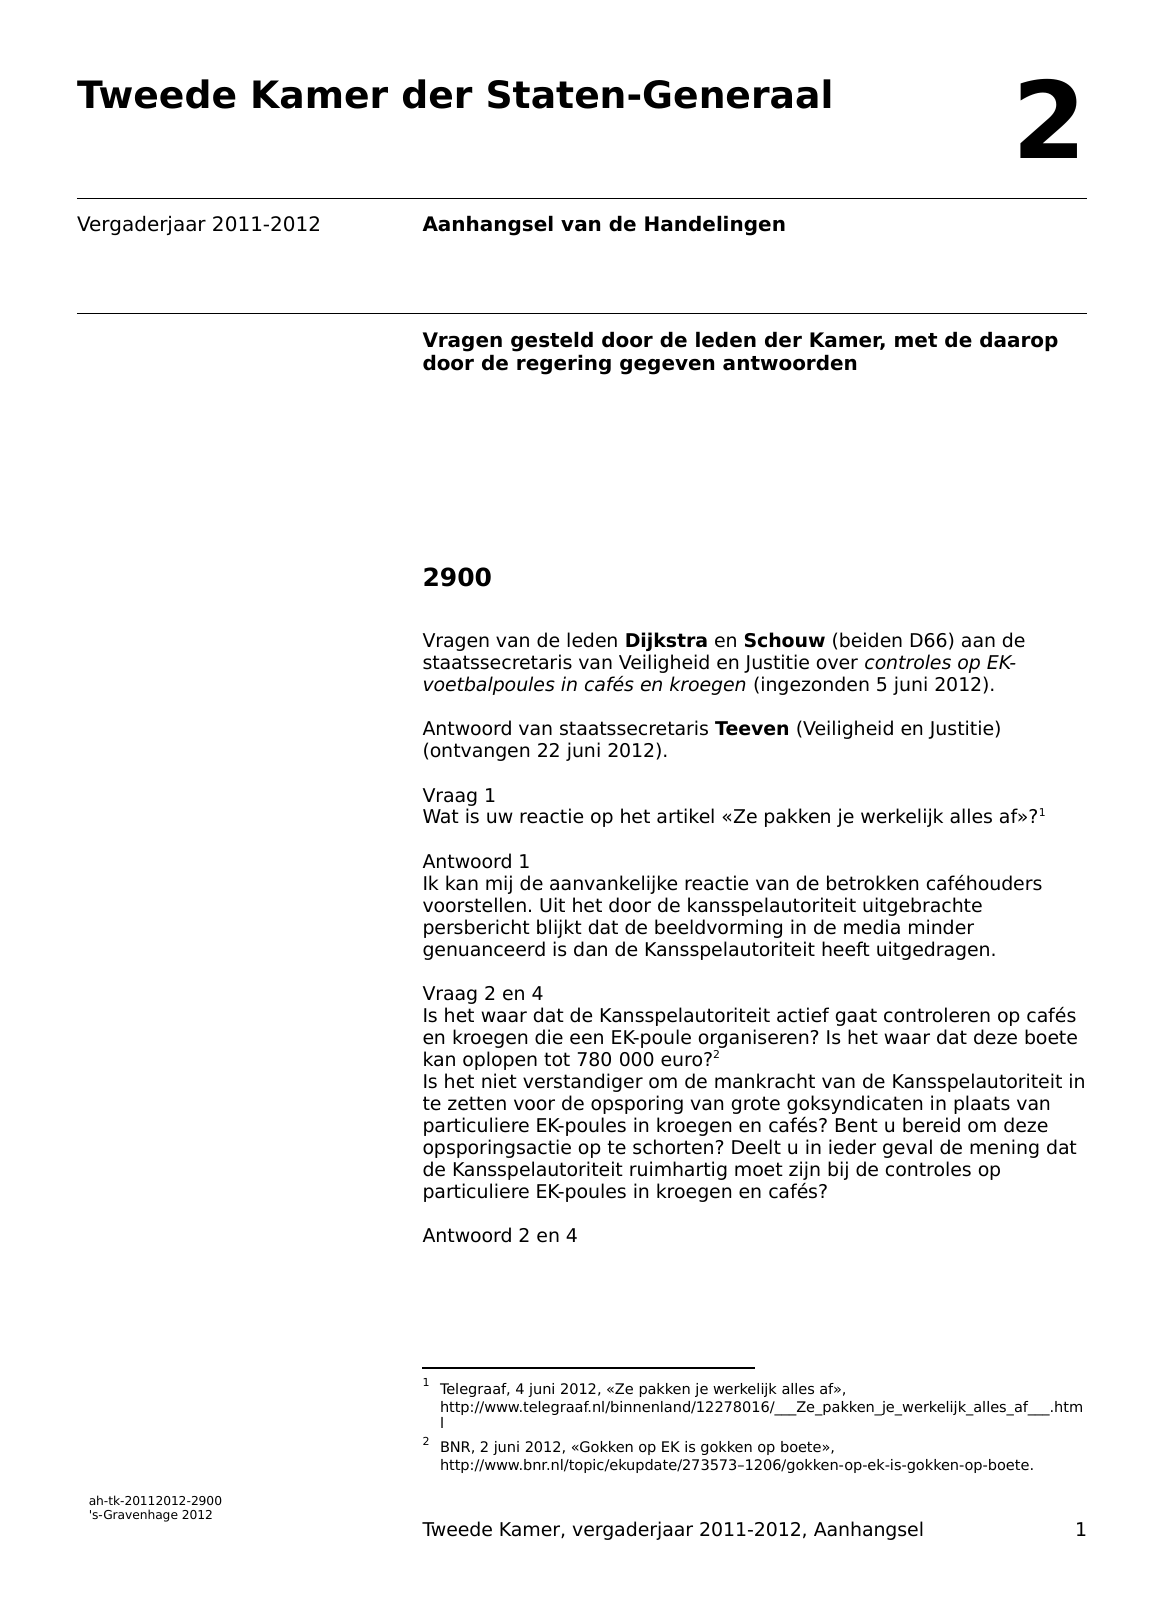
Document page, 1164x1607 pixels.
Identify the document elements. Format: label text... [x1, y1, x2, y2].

text Vraag 2 en 4 [422, 983, 1087, 1005]
table_cell [77, 314, 422, 375]
text ah-tk-20112012-2900 [88, 1494, 323, 1508]
table_cell Aanhangsel van de Handelingen [422, 199, 1087, 313]
text Vraag 1 [422, 784, 1087, 806]
text Is het waar dat de Kansspelautoriteit actief gaat controleren op cafés en kroegen die een EK-poule organiseren? Is het waar dat deze boete kan oplopen tot 780 000 euro? [422, 1005, 1087, 1071]
table_cell Vragen gesteld door de leden der Kamer, met de daarop door de regering gegeven antwoorden [422, 314, 1087, 375]
table_cell Vergaderjaar 2011-2012 [77, 199, 422, 313]
text BNR, 2 juni 2012, «Gokken op EK is gokken op boete», http://www.bnr.nl/topic/ekupdate/273573–1206/gokken-op-ek-is-gokken-op-boete. [422, 1435, 1087, 1474]
text Telegraaf, 4 juni 2012, «Ze pakken je werkelijk alles af», http://www.telegraaf.nl/binnenland/12278016/___Ze_pakken_je_werkelijk_alles_af___.html [422, 1377, 1087, 1432]
text Is het niet verstandiger om de mankracht van de Kansspelautoriteit in te zetten voor de opsporing van grote goksyndicaten in plaats van particuliere EK-poules in kroegen en cafés? Bent u bereid om deze opsporingsactie op te schorten? Deelt u in ieder geval de mening dat de Kansspelautoriteit ruimhartig moet zijn bij de controles op particuliere EK-poules in kroegen en cafés? [422, 1071, 1087, 1202]
text Antwoord 1 [422, 851, 1087, 873]
text 2900 [422, 563, 1087, 592]
text Antwoord 2 en 4 [422, 1225, 1087, 1247]
text Antwoord van staatssecretaris Teeven (Veiligheid en Justitie) (ontvangen 22 juni 2012). [422, 718, 1087, 762]
table_header Tweede Kamer der Staten-Generaal [77, 59, 886, 198]
text 's-Gravenhage 2012 [88, 1508, 323, 1522]
text Ik kan mij de aanvankelijke reactie van de betrokken caféhouders voorstellen. Uit het door de kansspelautoriteit uitgebrachte persbericht blijkt dat de beeldvorming in de media minder genuanceerd is dan de Kansspelautoriteit heeft uitgedragen. [422, 873, 1087, 961]
text Vragen van de leden Dijkstra en Schouw (beiden D66) aan de staatssecretaris van Veiligheid en Justitie over controles op EK-voetbalpoules in cafés en kroegen (ingezonden 5 juni 2012). [422, 630, 1087, 696]
table_header 2 [886, 59, 1087, 198]
text Wat is uw reactie op het artikel «Ze pakken je werkelijk alles af»? [422, 806, 1087, 828]
